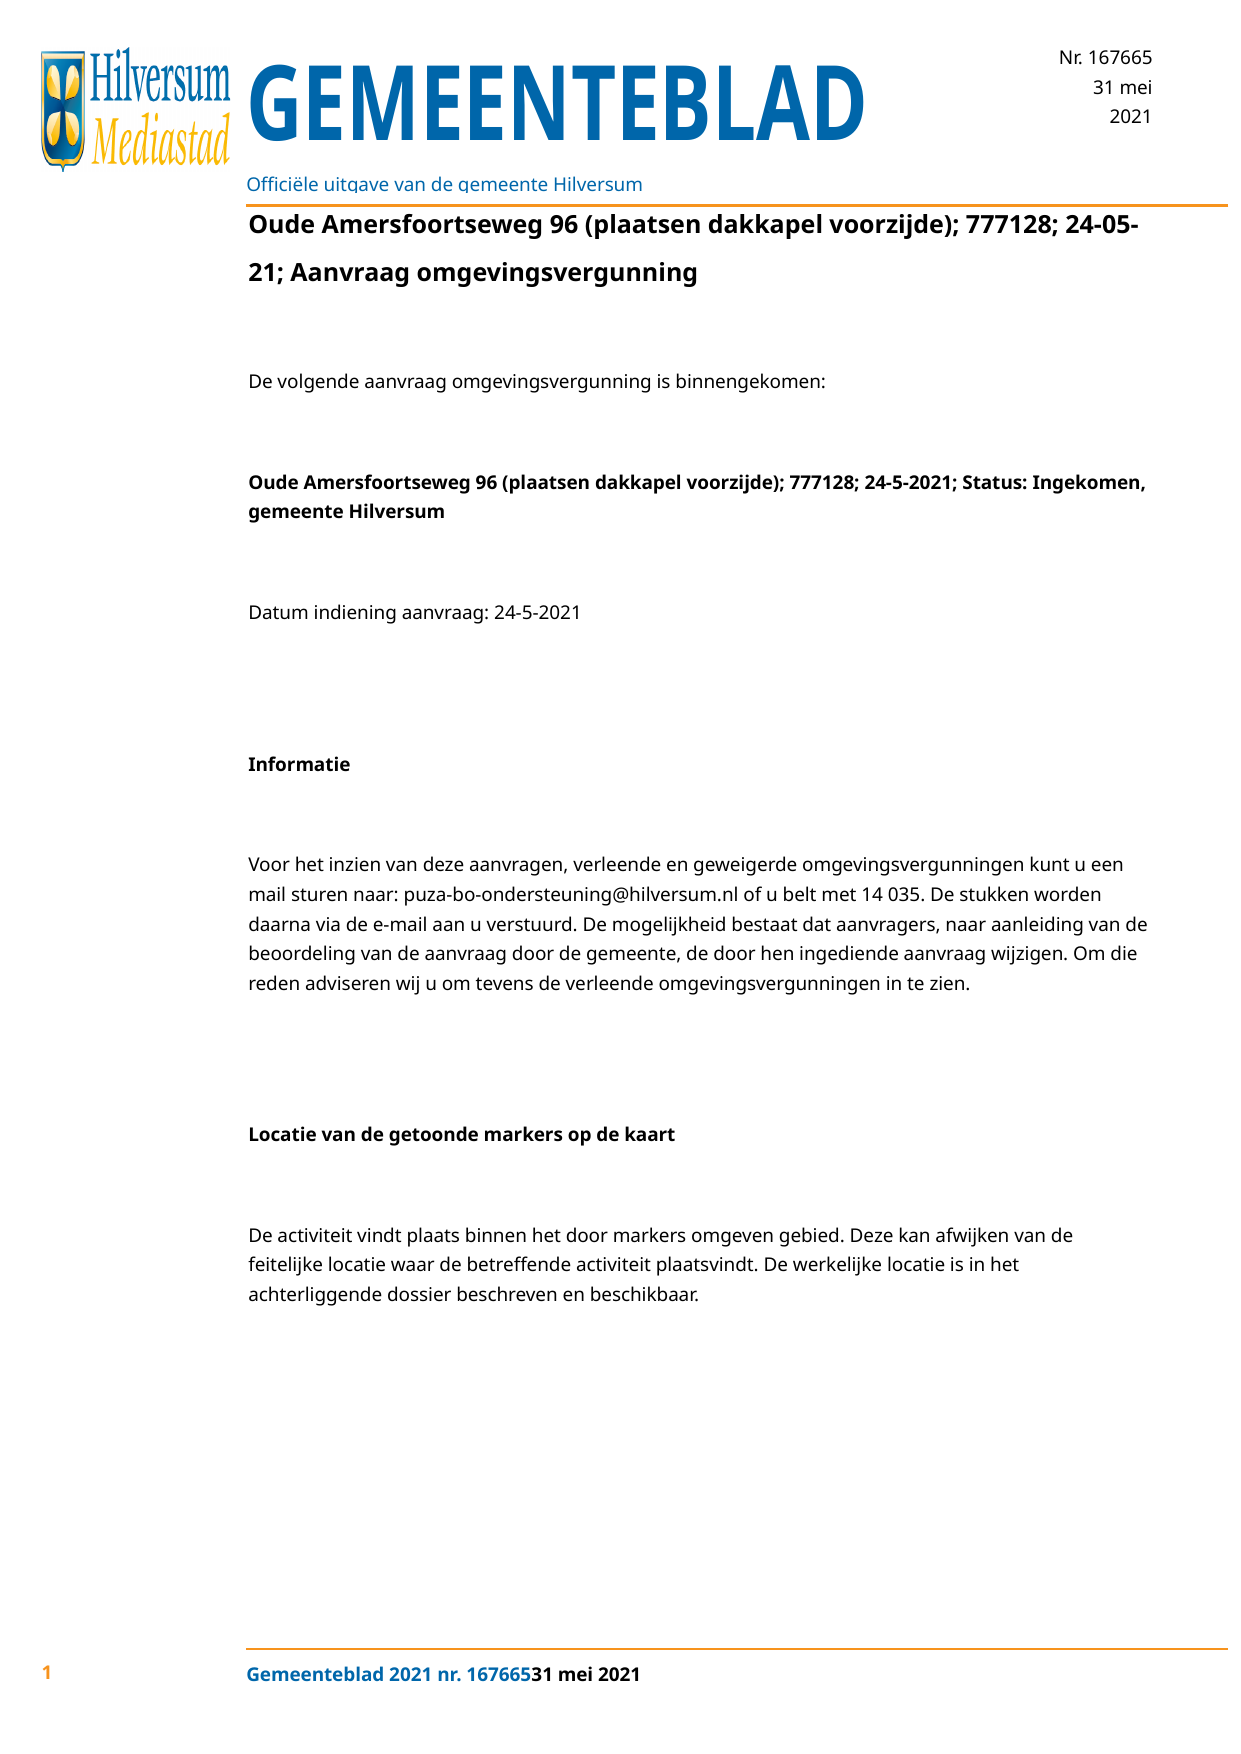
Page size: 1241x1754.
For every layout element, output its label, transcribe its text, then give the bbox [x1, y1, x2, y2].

text Voor het inzien van deze aanvragen, verleende en geweigerde omgevingsvergunningen kunt u een mail sturen naar: puza-bo-ondersteuning@hilversum.nl of u belt met 14 035. De stukken worden daarna via de e-mail aan u verstuurd. De mogelijkheid bestaat dat aanvragers, naar aanleiding van de beoordeling van de aanvraag door de gemeente, de door hen ingediende aanvraag wijzigen. Om die reden adviseren wij u om tevens de verleende omgevingsvergunningen in te zien. [248, 852, 1152, 996]
picture [41, 47, 231, 172]
text De volgende aanvraag omgevingsvergunning is binnengekomen: [248, 368, 1152, 394]
text Locatie van de getoonde markers op de kaart [248, 1121, 1152, 1147]
text Oude Amersfoortseweg 96 (plaatsen dakkapel voorzijde); 777128; 24-05-21; Aanvraag omgevingsvergunning [248, 207, 1152, 288]
text Oude Amersfoortseweg 96 (plaatsen dakkapel voorzijde); 777128; 24-5-2021; Status: Ingekomen, gemeente Hilversum [248, 469, 1152, 524]
text Informatie [248, 751, 1152, 777]
text Datum indiening aanvraag: 24-5-2021 [248, 599, 1152, 625]
text De activiteit vindt plaats binnen het door markers omgeven gebied. Deze kan afwijken van de feitelijke locatie waar de betreffende activiteit plaatsvindt. De werkelijke locatie is in het achterliggende dossier beschreven en beschikbaar. [248, 1222, 1152, 1307]
